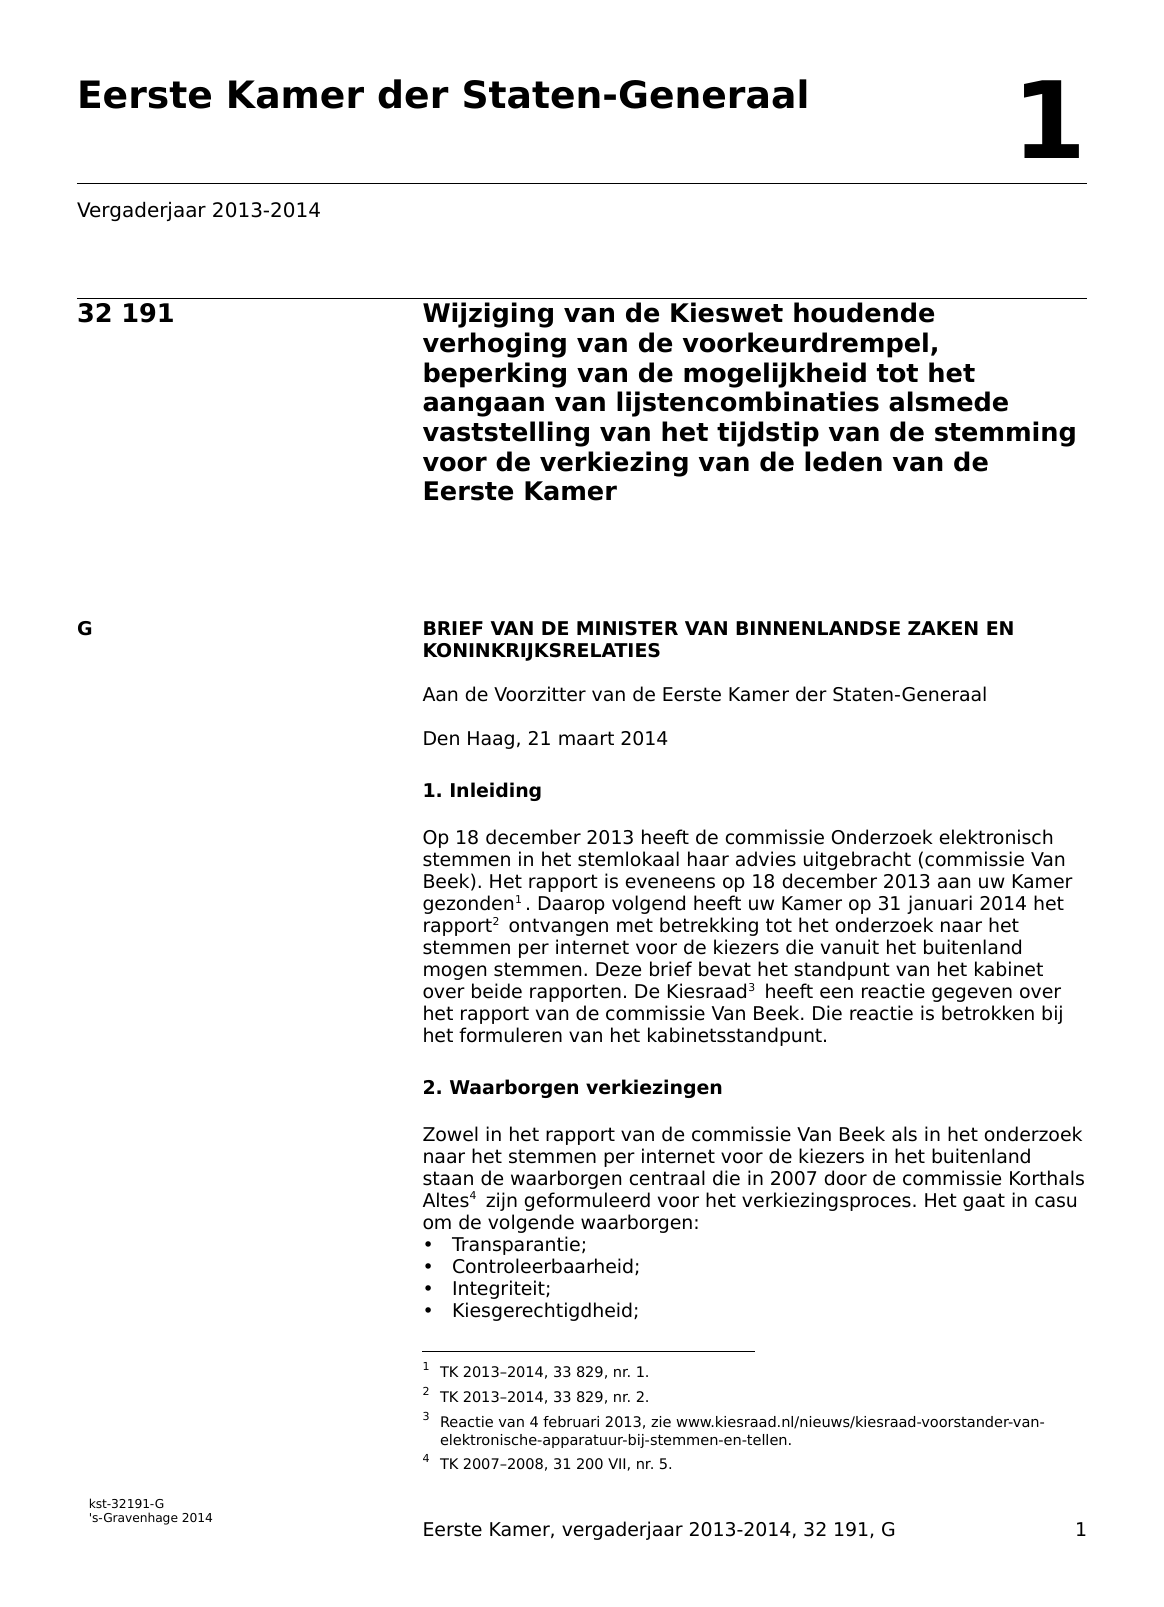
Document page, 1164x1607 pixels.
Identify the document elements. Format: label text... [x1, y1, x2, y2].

table_header Eerste Kamer der Staten-Generaal [77, 59, 886, 183]
text • Controleerbaarheid; [422, 1256, 1087, 1278]
subtitle G BRIEF VAN DE MINISTER VAN BINNENLANDSE ZAKEN EN KONINKRIJKSRELATIES [77, 618, 1087, 662]
text TK 2007–2008, 31 200 VII, nr. 5. [422, 1452, 1087, 1474]
subtitle 1. Inleiding [422, 780, 1087, 802]
table_header 1 [886, 59, 1087, 183]
text Den Haag, 21 maart 2014 [422, 728, 1087, 750]
table_cell Vergaderjaar 2013-2014 [77, 184, 1087, 298]
text TK 2013–2014, 33 829, nr. 2. [422, 1385, 1087, 1407]
text Zowel in het rapport van de commissie Van Beek als in het onderzoek naar het stemmen per internet voor de kiezers in het buitenland staan de waarborgen centraal die in 2007 door de commissie Korthals Altes zijn geformuleerd voor het verkiezingsproces. Het gaat in casu om de volgende waarborgen: [422, 1124, 1087, 1234]
text Reactie van 4 februari 2013, zie www.kiesraad.nl/nieuws/kiesraad-voorstander-van-elektronische-apparatuur-bij-stemmen-en-tellen. [422, 1410, 1087, 1449]
text • Kiesgerechtigdheid; [422, 1300, 1087, 1322]
text 's-Gravenhage 2014 [88, 1511, 323, 1525]
text TK 2013–2014, 33 829, nr. 1. [422, 1360, 1087, 1382]
subtitle 2. Waarborgen verkiezingen [422, 1077, 1087, 1099]
text • Integriteit; [422, 1278, 1087, 1300]
text Op 18 december 2013 heeft de commissie Onderzoek elektronisch stemmen in het stemlokaal haar advies uitgebracht (commissie Van Beek). Het rapport is eveneens op 18 december 2013 aan uw Kamer gezonden. Daarop volgend heeft uw Kamer op 31 januari 2014 het rapport ontvangen met betrekking tot het onderzoek naar het stemmen per internet voor de kiezers die vanuit het buitenland mogen stemmen. Deze brief bevat het standpunt van het kabinet over beide rapporten. De Kiesraad heeft een reactie gegeven over het rapport van de commissie Van Beek. Die reactie is betrokken bij het formuleren van het kabinetsstandpunt. [422, 827, 1087, 1047]
text kst-32191-G [88, 1497, 323, 1511]
text • Transparantie; [422, 1234, 1087, 1256]
text Aan de Voorzitter van de Eerste Kamer der Staten-Generaal [422, 684, 1087, 706]
subtitle 32 191 Wijziging van de Kieswet houdende verhoging van de voorkeurdrempel, beperking van de mogelijkheid tot het aangaan van lijstencombinaties alsmede vaststelling van het tijdstip van de stemming voor de verkiezing van de leden van de Eerste Kamer [77, 299, 1087, 507]
